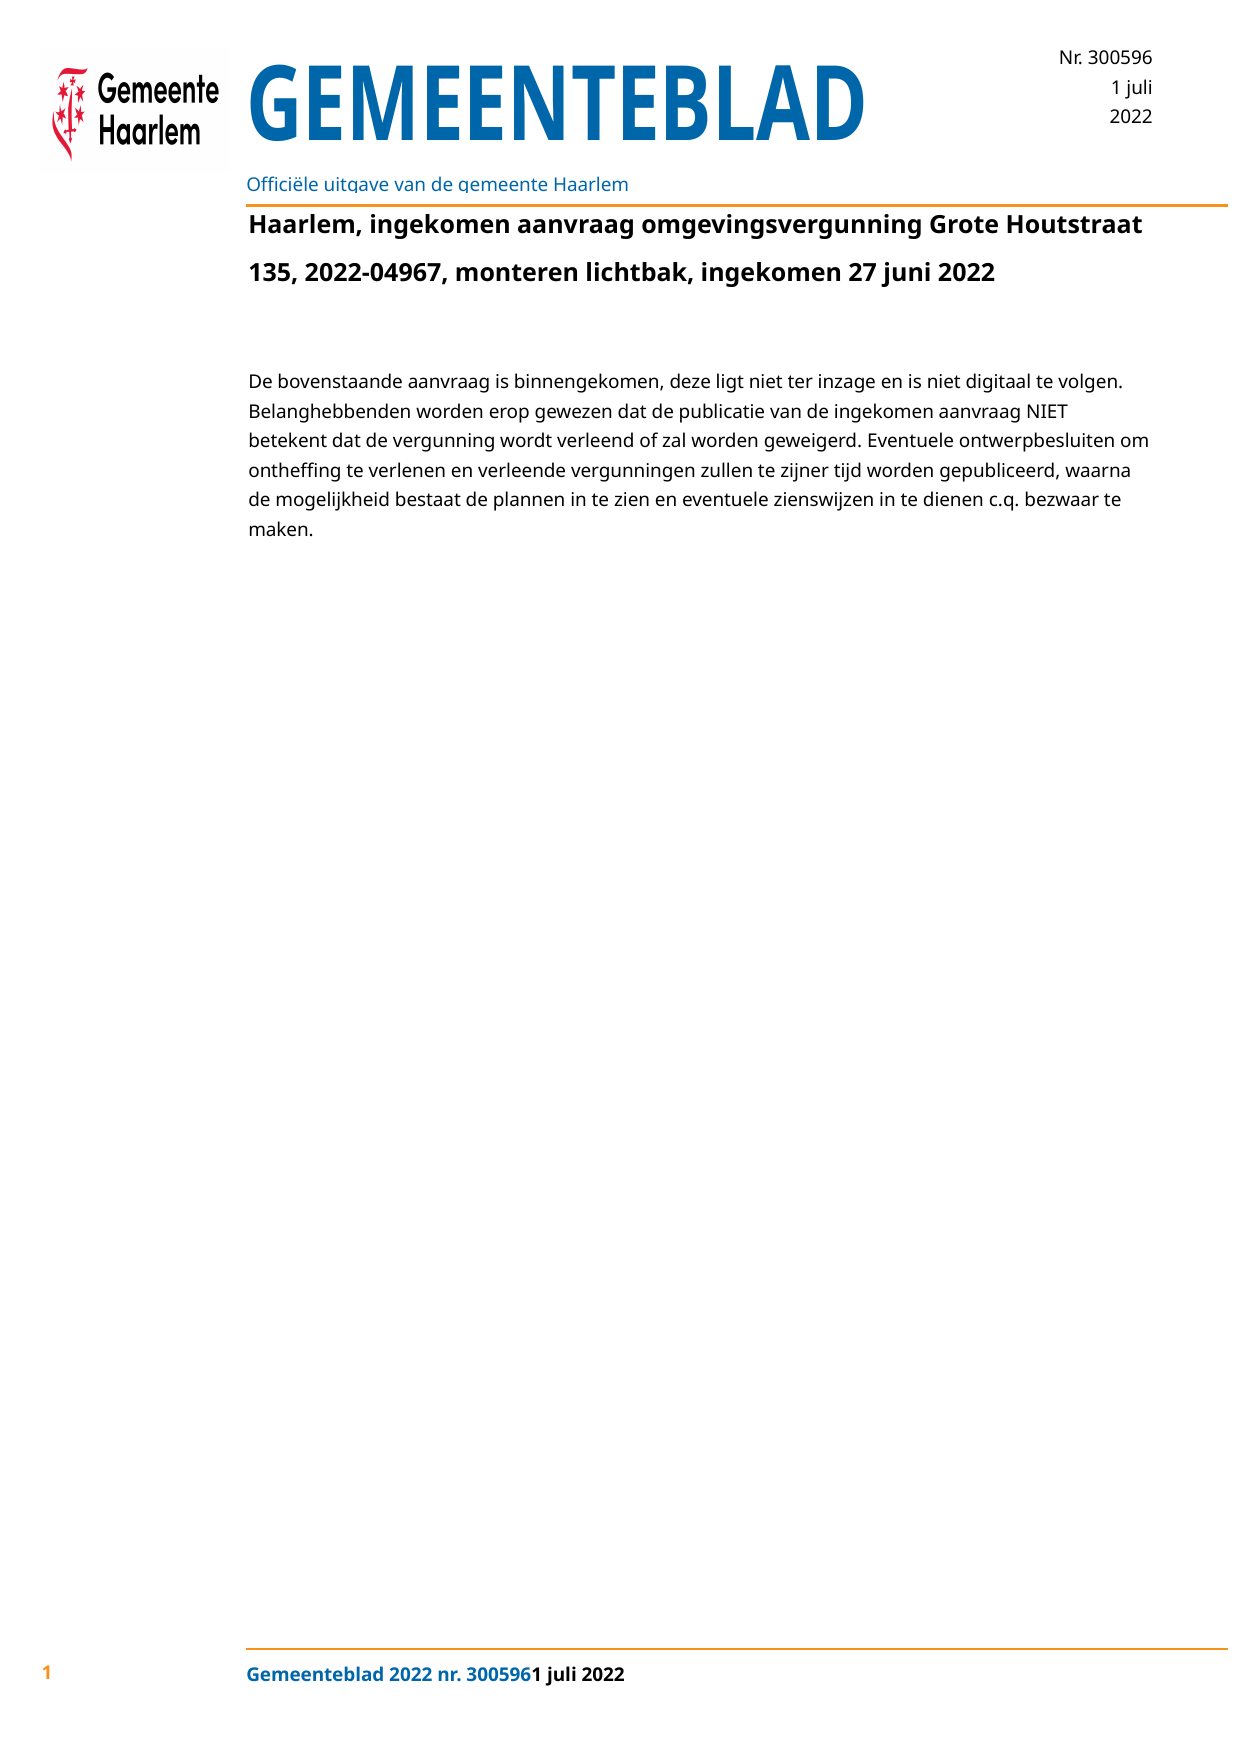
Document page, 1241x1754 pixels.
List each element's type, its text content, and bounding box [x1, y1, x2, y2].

picture [41, 47, 231, 172]
text Haarlem, ingekomen aanvraag omgevingsvergunning Grote Houtstraat 135, 2022-04967, monteren lichtbak, ingekomen 27 juni 2022 [248, 207, 1152, 288]
text De bovenstaande aanvraag is binnengekomen, deze ligt niet ter inzage en is niet digitaal te volgen. Belanghebbenden worden erop gewezen dat de publicatie van de ingekomen aanvraag NIET betekent dat de vergunning wordt verleend of zal worden geweigerd. Eventuele ontwerpbesluiten om ontheffing te verlenen en verleende vergunningen zullen te zijner tijd worden gepubliceerd, waarna de mogelijkheid bestaat de plannen in te zien en eventuele zienswijzen in te dienen c.q. bezwaar te maken. [248, 368, 1152, 542]
